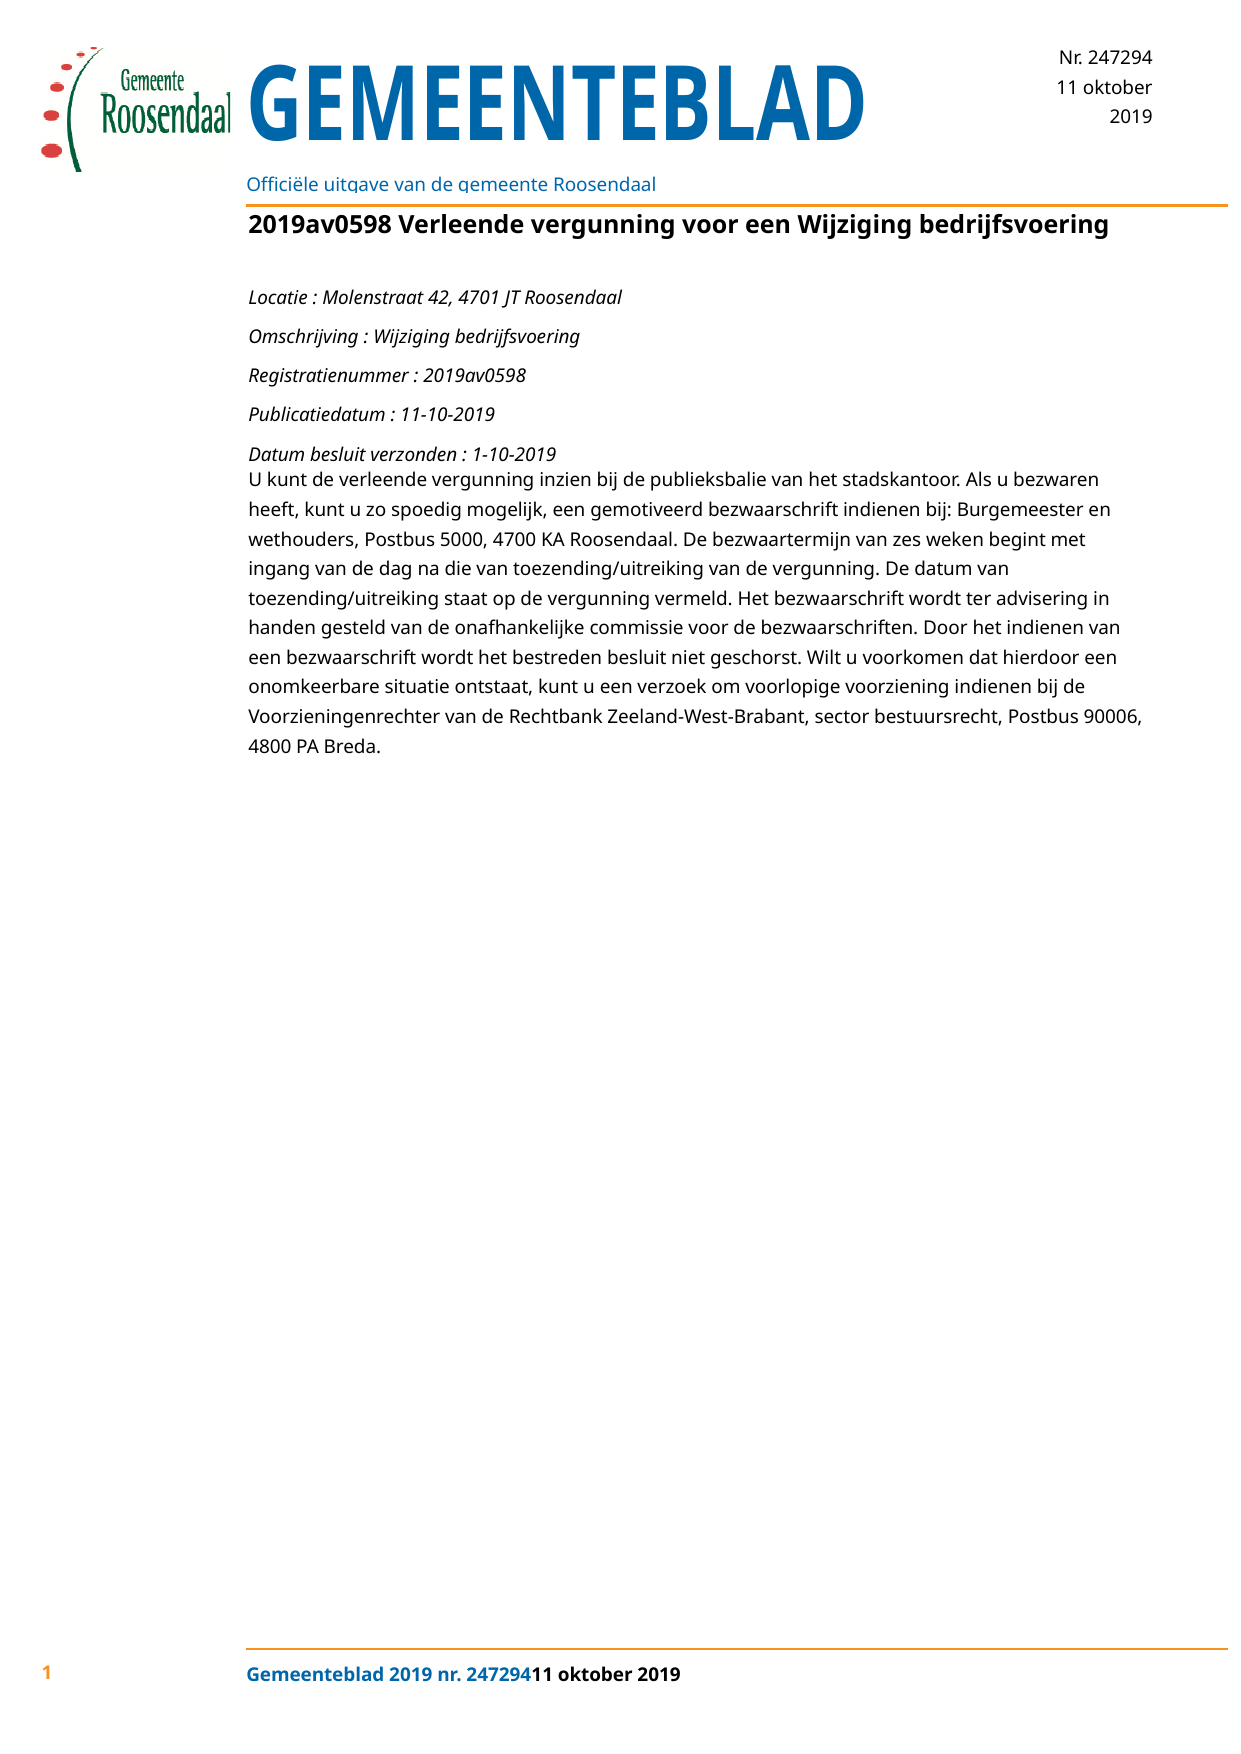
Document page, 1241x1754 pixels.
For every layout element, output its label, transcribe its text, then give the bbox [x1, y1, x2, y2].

text Omschrijving : Wijziging bedrijfsvoering [248, 323, 1152, 349]
text Registratienummer : 2019av0598 [248, 362, 1152, 388]
text Datum besluit verzonden : 1-10-2019 [248, 441, 1152, 467]
text Locatie : Molenstraat 42, 4701 JT Roosendaal [248, 284, 1152, 309]
picture [41, 47, 231, 172]
text U kunt de verleende vergunning inzien bij de publieksbalie van het stadskantoor. Als u bezwaren heeft, kunt u zo spoedig mogelijk, een gemotiveerd bezwaarschrift indienen bij: Burgemeester en wethouders, Postbus 5000, 4700 KA Roosendaal. De bezwaartermijn van zes weken begint met ingang van de dag na die van toezending/uitreiking van de vergunning. De datum van toezending/uitreiking staat op de vergunning vermeld. Het bezwaarschrift wordt ter advisering in handen gesteld van de onafhankelijke commissie voor de bezwaarschriften. Door het indienen van een bezwaarschrift wordt het bestreden besluit niet geschorst. Wilt u voorkomen dat hierdoor een onomkeerbare situatie ontstaat, kunt u een verzoek om voorlopige voorziening indienen bij de Voorzieningenrechter van de Rechtbank Zeeland-West-Brabant, sector bestuursrecht, Postbus 90006, 4800 PA Breda. [248, 467, 1152, 759]
text Publicatiedatum : 11-10-2019 [248, 402, 1152, 427]
text 2019av0598 Verleende vergunning voor een Wijziging bedrijfsvoering [248, 207, 1152, 241]
